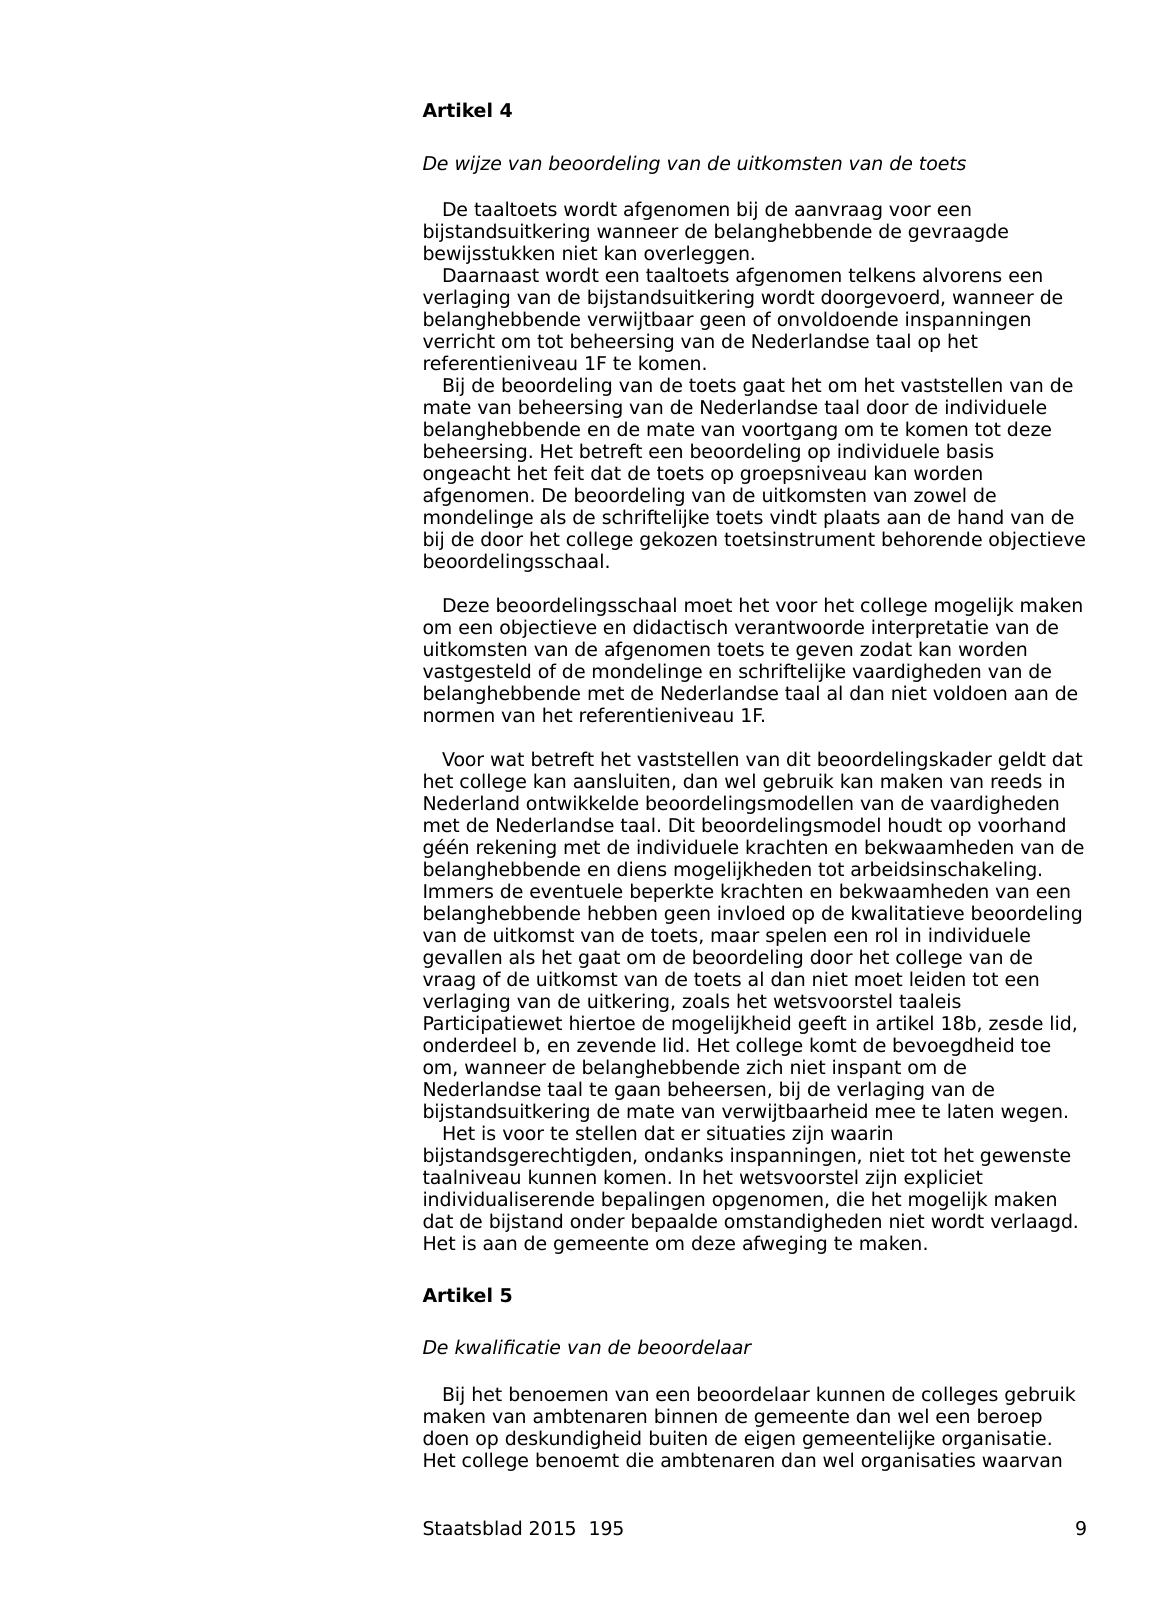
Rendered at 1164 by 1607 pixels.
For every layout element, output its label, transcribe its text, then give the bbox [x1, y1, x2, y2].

text Bij de beoordeling van de toets gaat het om het vaststellen van de mate van beheersing van de Nederlandse taal door de individuele belanghebbende en de mate van voortgang om te komen tot deze beheersing. Het betreft een beoordeling op individuele basis ongeacht het feit dat de toets op groepsniveau kan worden afgenomen. De beoordeling van de uitkomsten van zowel de mondelinge als de schriftelijke toets vindt plaats aan de hand van de bij de door het college gekozen toetsinstrument behorende objectieve beoordelingsschaal. [422, 375, 1087, 573]
text De taaltoets wordt afgenomen bij de aanvraag voor een bijstandsuitkering wanneer de belanghebbende de gevraagde bewijsstukken niet kan overleggen. [422, 199, 1087, 265]
text Deze beoordelingsschaal moet het voor het college mogelijk maken om een objectieve en didactisch verantwoorde interpretatie van de uitkomsten van de afgenomen toets te geven zodat kan worden vastgesteld of de mondelinge en schriftelijke vaardigheden van de belanghebbende met de Nederlandse taal al dan niet voldoen aan de normen van het referentieniveau 1F. [422, 595, 1087, 727]
text Het is voor te stellen dat er situaties zijn waarin bijstandsgerechtigden, ondanks inspanningen, niet tot het gewenste taalniveau kunnen komen. In het wetsvoorstel zijn expliciet individualiserende bepalingen opgenomen, die het mogelijk maken dat de bijstand onder bepaalde omstandigheden niet wordt verlaagd. Het is aan de gemeente om deze afweging te maken. [422, 1123, 1087, 1255]
text Bij het benoemen van een beoordelaar kunnen de colleges gebruik maken van ambtenaren binnen de gemeente dan wel een beroep doen op deskundigheid buiten de eigen gemeentelijke organisatie. Het college benoemt die ambtenaren dan wel organisaties waarvan [422, 1384, 1087, 1472]
subtitle Artikel 4 [422, 100, 1087, 122]
subtitle De wijze van beoordeling van de uitkomsten van de toets [422, 152, 1087, 174]
text Daarnaast wordt een taaltoets afgenomen telkens alvorens een verlaging van de bijstandsuitkering wordt doorgevoerd, wanneer de belanghebbende verwijtbaar geen of onvoldoende inspanningen verricht om tot beheersing van de Nederlandse taal op het referentieniveau 1F te komen. [422, 265, 1087, 375]
text Voor wat betreft het vaststellen van dit beoordelingskader geldt dat het college kan aansluiten, dan wel gebruik kan maken van reeds in Nederland ontwikkelde beoordelingsmodellen van de vaardigheden met de Nederlandse taal. Dit beoordelingsmodel houdt op voorhand géén rekening met de individuele krachten en bekwaamheden van de belanghebbende en diens mogelijkheden tot arbeidsinschakeling. Immers de eventuele beperkte krachten en bekwaamheden van een belanghebbende hebben geen invloed op de kwalitatieve beoordeling van de uitkomst van de toets, maar spelen een rol in individuele gevallen als het gaat om de beoordeling door het college van de vraag of de uitkomst van de toets al dan niet moet leiden tot een verlaging van de uitkering, zoals het wetsvoorstel taaleis Participatiewet hiertoe de mogelijkheid geeft in artikel 18b, zesde lid, onderdeel b, en zevende lid. Het college komt de bevoegdheid toe om, wanneer de belanghebbende zich niet inspant om de Nederlandse taal te gaan beheersen, bij de verlaging van de bijstandsuitkering de mate van verwijtbaarheid mee te laten wegen. [422, 749, 1087, 1123]
subtitle De kwalificatie van de beoordelaar [422, 1337, 1087, 1359]
subtitle Artikel 5 [422, 1285, 1087, 1307]
